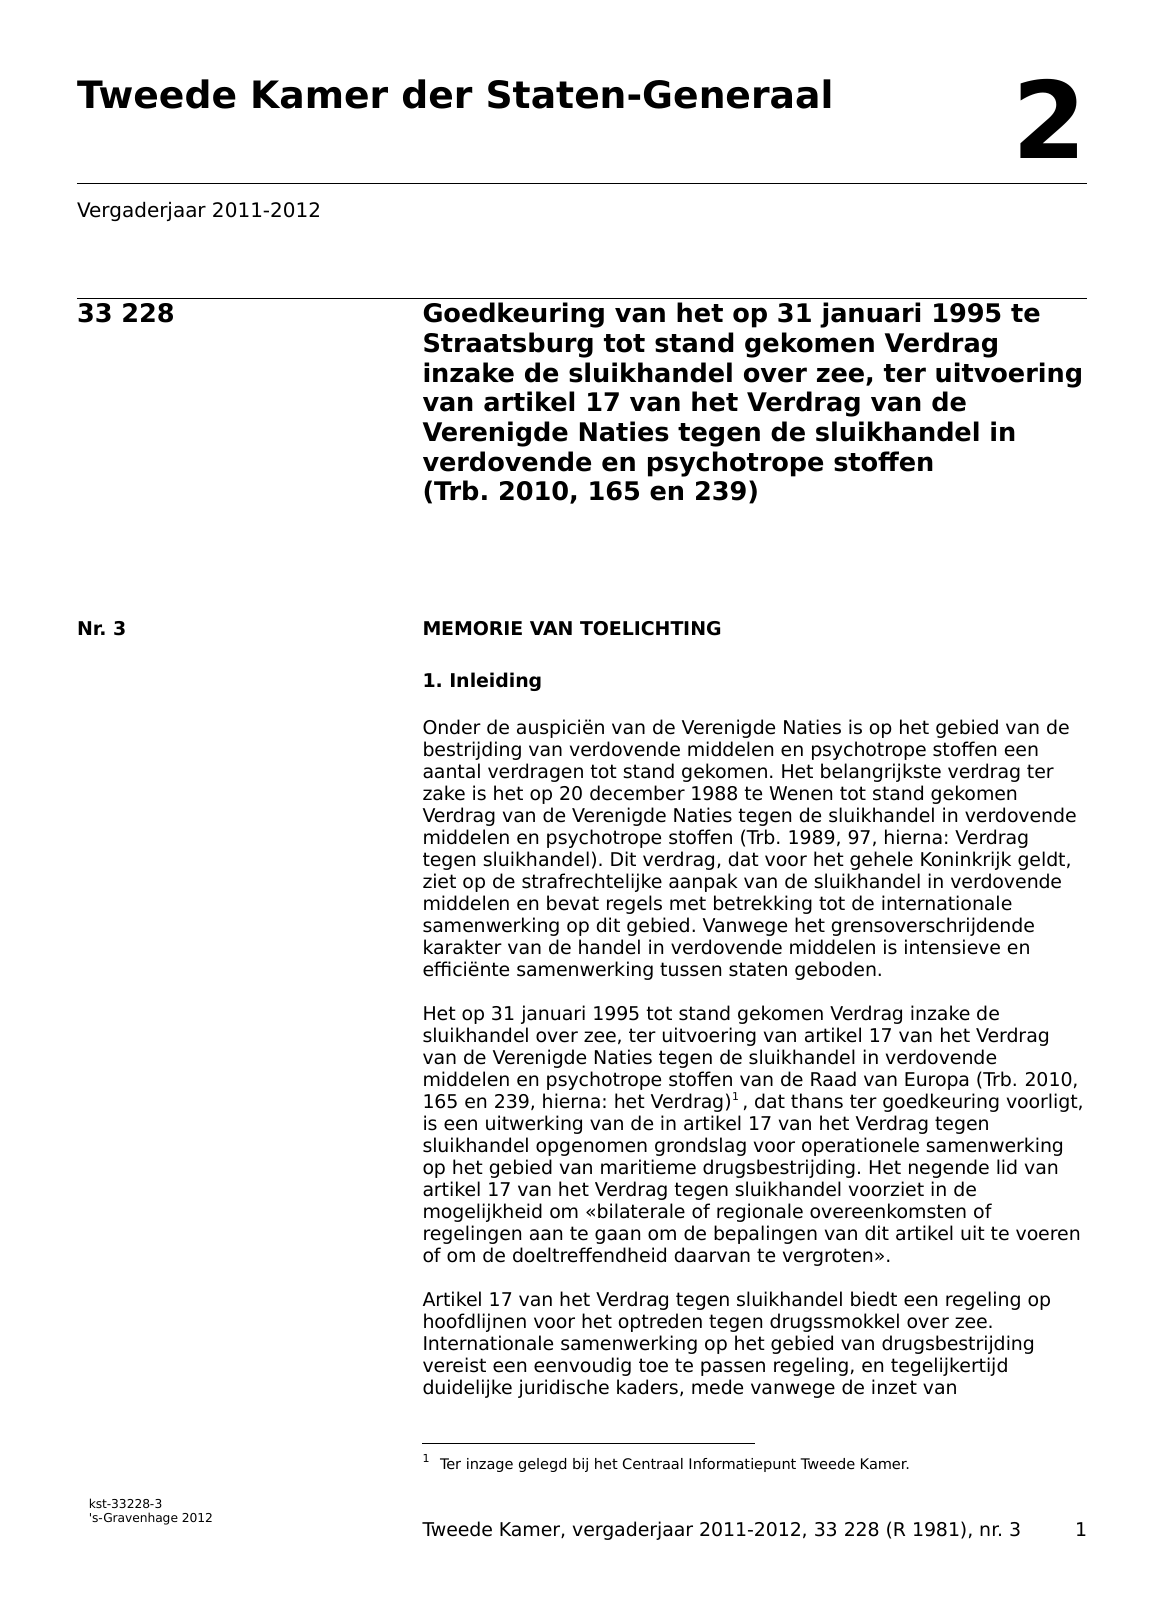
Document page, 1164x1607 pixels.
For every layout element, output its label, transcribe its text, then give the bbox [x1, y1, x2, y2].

text kst-33228-3 [88, 1497, 323, 1511]
subtitle 33 228 Goedkeuring van het op 31 januari 1995 te Straatsburg tot stand gekomen Verdrag inzake de sluikhandel over zee, ter uitvoering van artikel 17 van het Verdrag van de Verenigde Naties tegen de sluikhandel in verdovende en psychotrope stoffen (Trb. 2010, 165 en 239) [77, 299, 1087, 507]
table_cell Vergaderjaar 2011-2012 [77, 184, 1087, 298]
text Artikel 17 van het Verdrag tegen sluikhandel biedt een regeling op hoofdlijnen voor het optreden tegen drugssmokkel over zee. Internationale samenwerking op het gebied van drugsbestrijding vereist een eenvoudig toe te passen regeling, en tegelijkertijd duidelijke juridische kaders, mede vanwege de inzet van [422, 1289, 1087, 1398]
table_header 2 [886, 59, 1087, 183]
table_header Tweede Kamer der Staten-Generaal [77, 59, 886, 183]
text Het op 31 januari 1995 tot stand gekomen Verdrag inzake de sluikhandel over zee, ter uitvoering van artikel 17 van het Verdrag van de Verenigde Naties tegen de sluikhandel in verdovende middelen en psychotrope stoffen van de Raad van Europa (Trb. 2010, 165 en 239, hierna: het Verdrag), dat thans ter goedkeuring voorligt, is een uitwerking van de in artikel 17 van het Verdrag tegen sluikhandel opgenomen grondslag voor operationele samenwerking op het gebied van maritieme drugsbestrijding. Het negende lid van artikel 17 van het Verdrag tegen sluikhandel voorziet in de mogelijkheid om «bilaterale of regionale overeenkomsten of regelingen aan te gaan om de bepalingen van dit artikel uit te voeren of om de doeltreffendheid daarvan te vergroten». [422, 1003, 1087, 1266]
text Onder de auspiciën van de Verenigde Naties is op het gebied van de bestrijding van verdovende middelen en psychotrope stoffen een aantal verdragen tot stand gekomen. Het belangrijkste verdrag ter zake is het op 20 december 1988 te Wenen tot stand gekomen Verdrag van de Verenigde Naties tegen de sluikhandel in verdovende middelen en psychotrope stoffen (Trb. 1989, 97, hierna: Verdrag tegen sluikhandel). Dit verdrag, dat voor het gehele Koninkrijk geldt, ziet op de strafrechtelijke aanpak van de sluikhandel in verdovende middelen en bevat regels met betrekking tot de internationale samenwerking op dit gebied. Vanwege het grensoverschrijdende karakter van de handel in verdovende middelen is intensieve en efficiënte samenwerking tussen staten geboden. [422, 717, 1087, 981]
text 's-Gravenhage 2012 [88, 1511, 323, 1525]
subtitle Nr. 3 MEMORIE VAN TOELICHTING [77, 618, 1087, 640]
subtitle 1. Inleiding [422, 670, 1087, 692]
text Ter inzage gelegd bij het Centraal Informatiepunt Tweede Kamer. [422, 1452, 1087, 1474]
